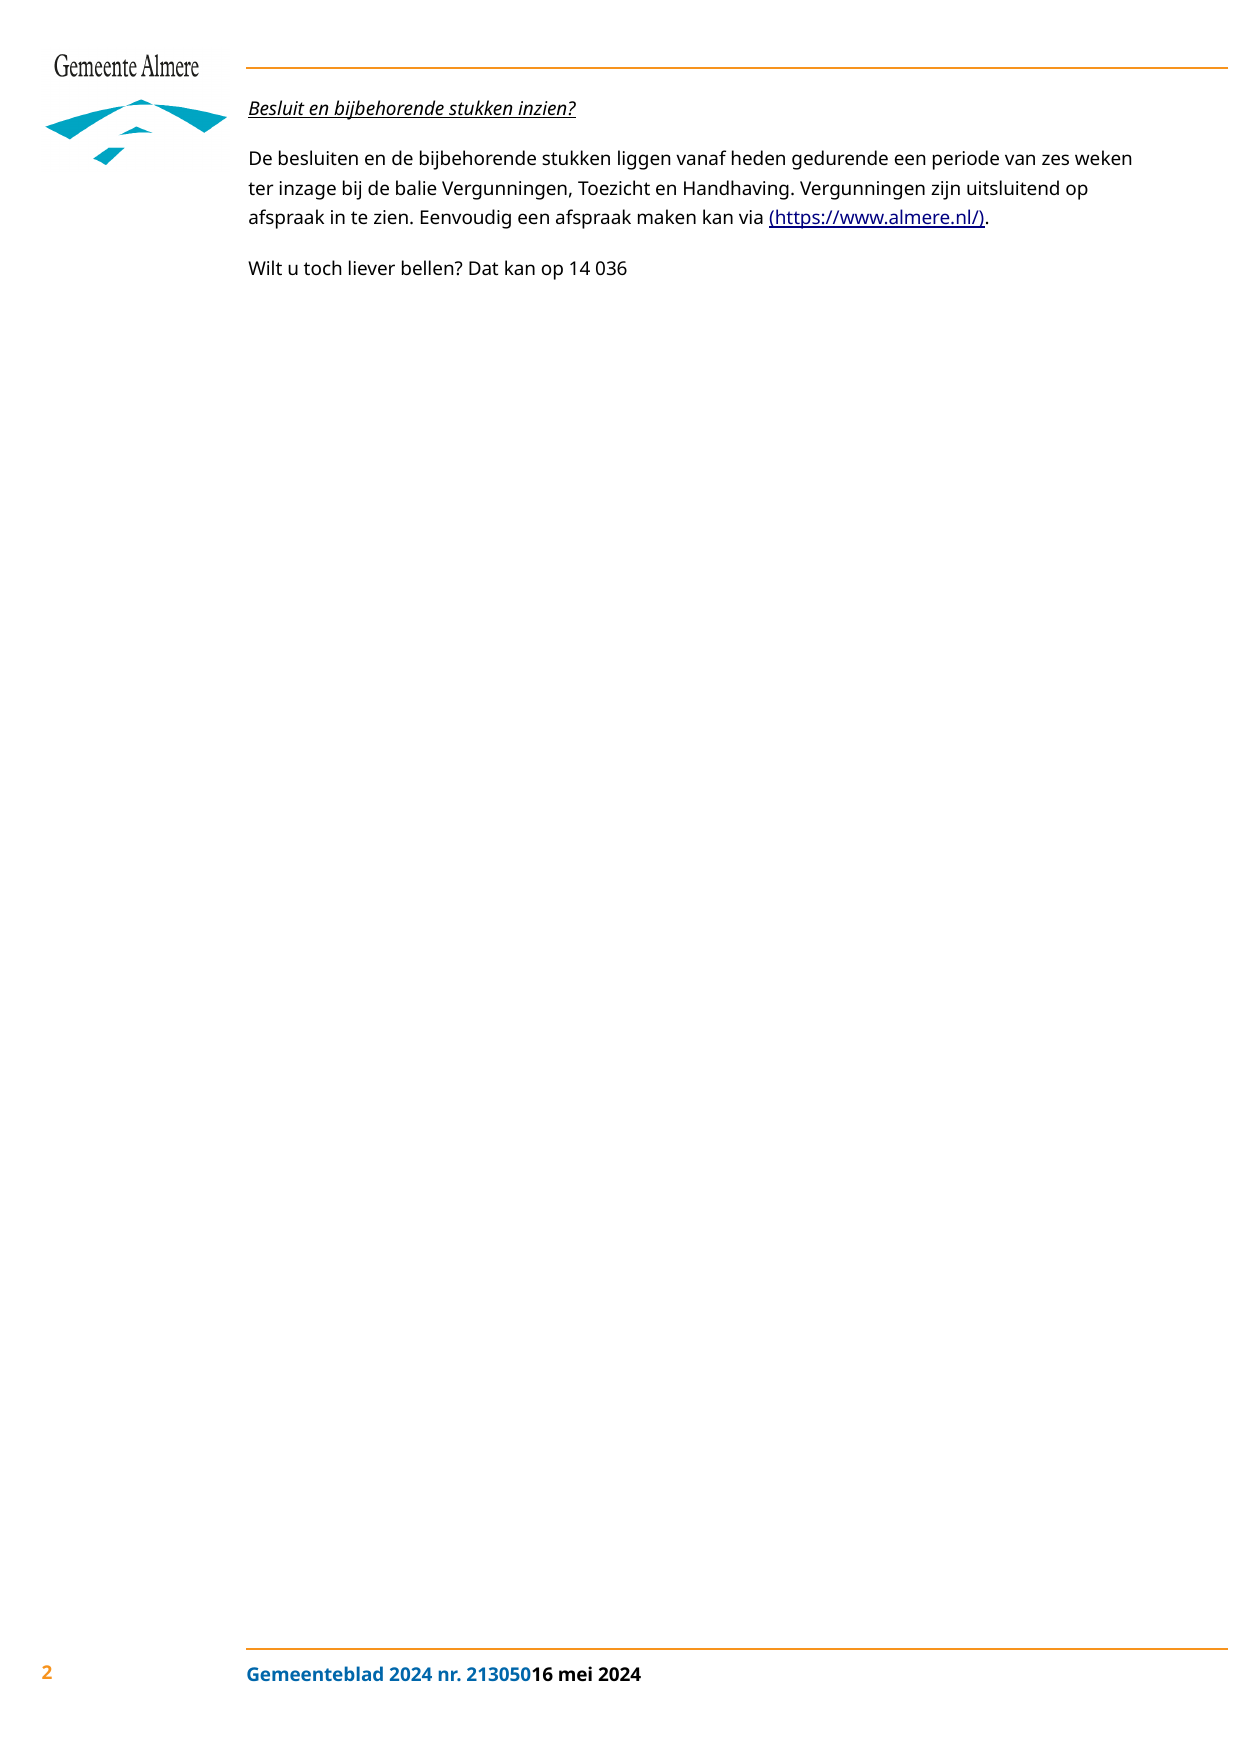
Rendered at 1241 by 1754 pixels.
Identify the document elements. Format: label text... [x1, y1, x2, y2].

text Wilt u toch liever bellen? Dat kan op 14 036 [248, 255, 1152, 281]
text De besluiten en de bijbehorende stukken liggen vanaf heden gedurende een periode van zes weken ter inzage bij de balie Vergunningen, Toezicht en Handhaving. Vergunningen zijn uitsluitend op afspraak in te zien. Eenvoudig een afspraak maken kan via (https://www.almere.nl/). [248, 145, 1152, 230]
text Besluit en bijbehorende stukken inzien? [248, 95, 1152, 121]
picture [41, 47, 231, 172]
